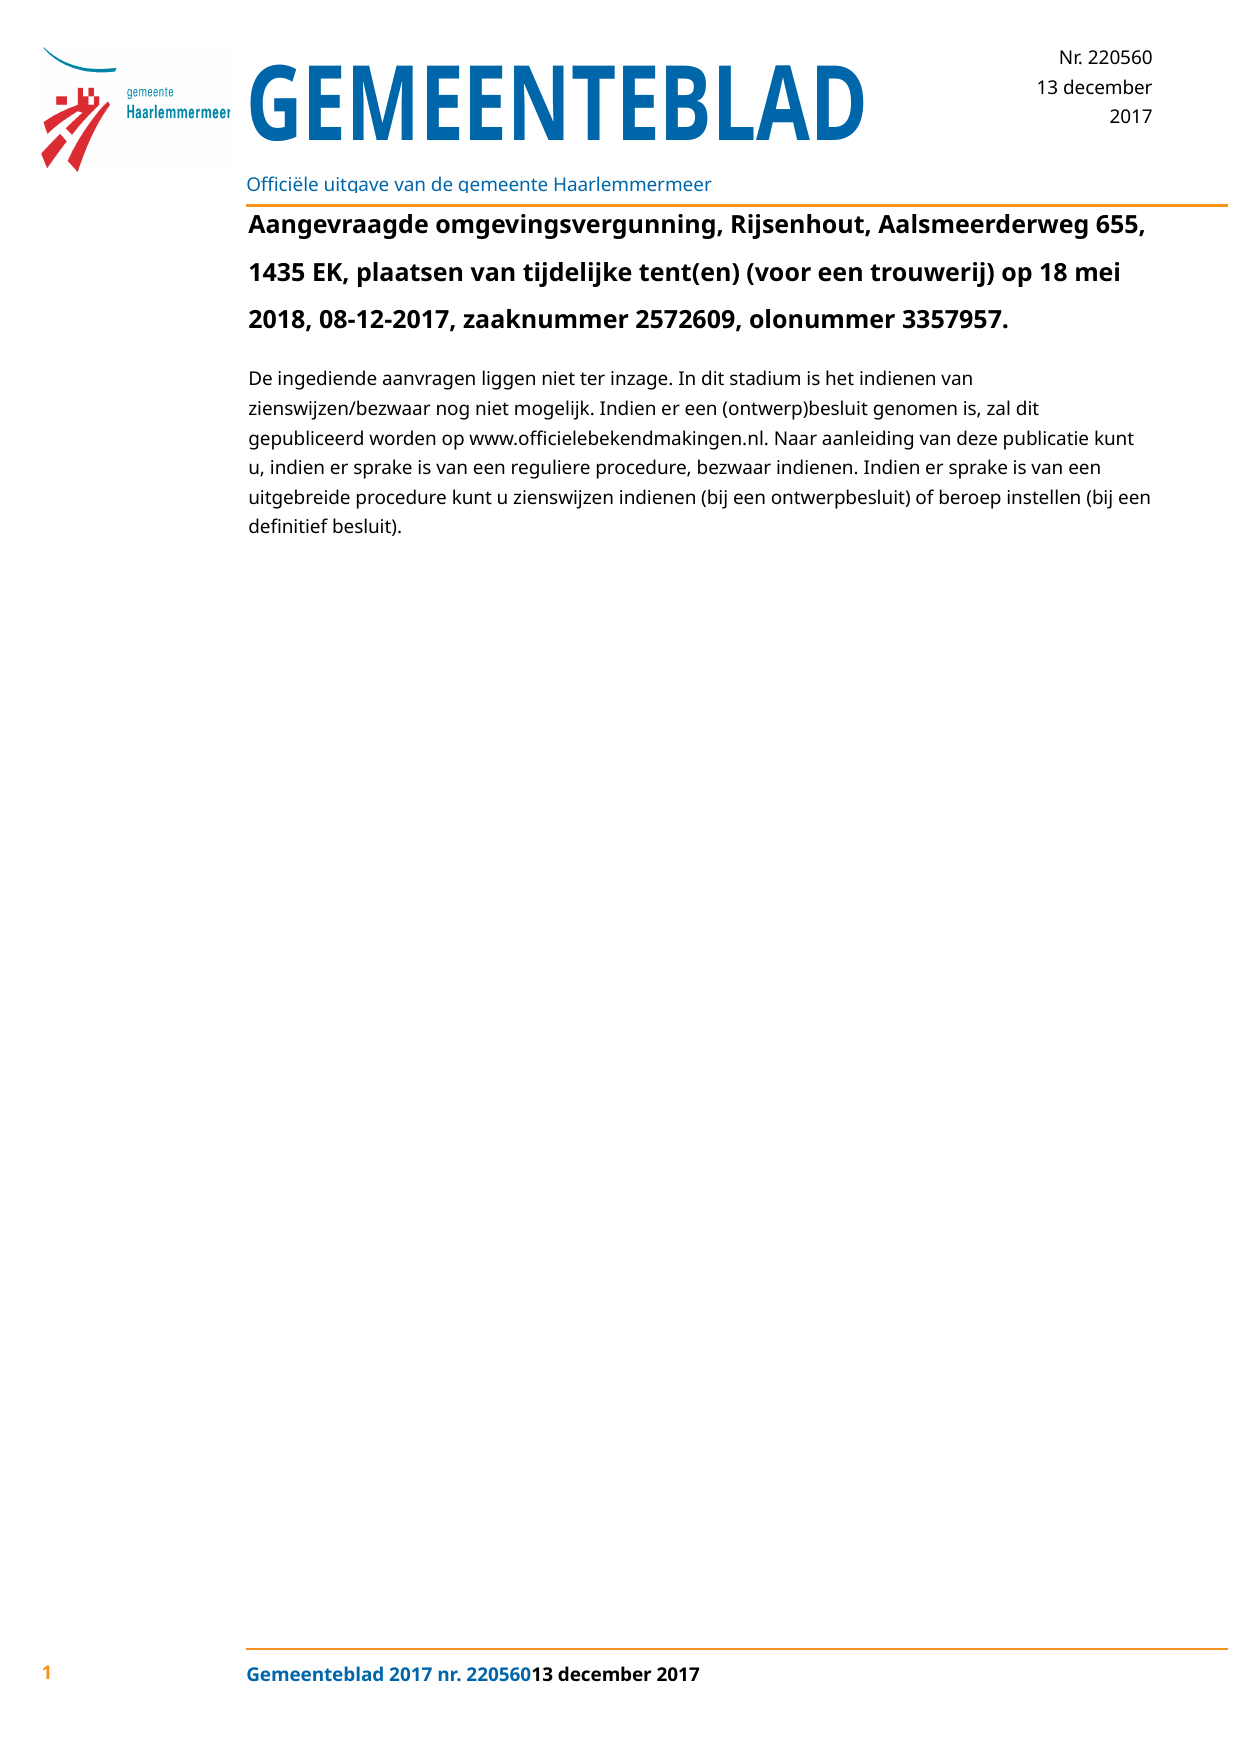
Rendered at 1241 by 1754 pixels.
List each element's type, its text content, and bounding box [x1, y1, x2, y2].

text Aangevraagde omgevingsvergunning, Rijsenhout, Aalsmeerderweg 655, 1435 EK, plaatsen van tijdelijke tent(en) (voor een trouwerij) op 18 mei 2018, 08-12-2017, zaaknummer 2572609, olonummer 3357957. [248, 207, 1152, 336]
picture [41, 47, 231, 172]
text De ingediende aanvragen liggen niet ter inzage. In dit stadium is het indienen van zienswijzen/bezwaar nog niet mogelijk. Indien er een (ontwerp)besluit genomen is, zal dit gepubliceerd worden op www.officielebekendmakingen.nl. Naar aanleiding van deze publicatie kunt u, indien er sprake is van een reguliere procedure, bezwaar indienen. Indien er sprake is van een uitgebreide procedure kunt u zienswijzen indienen (bij een ontwerpbesluit) of beroep instellen (bij een definitief besluit). [248, 366, 1152, 539]
